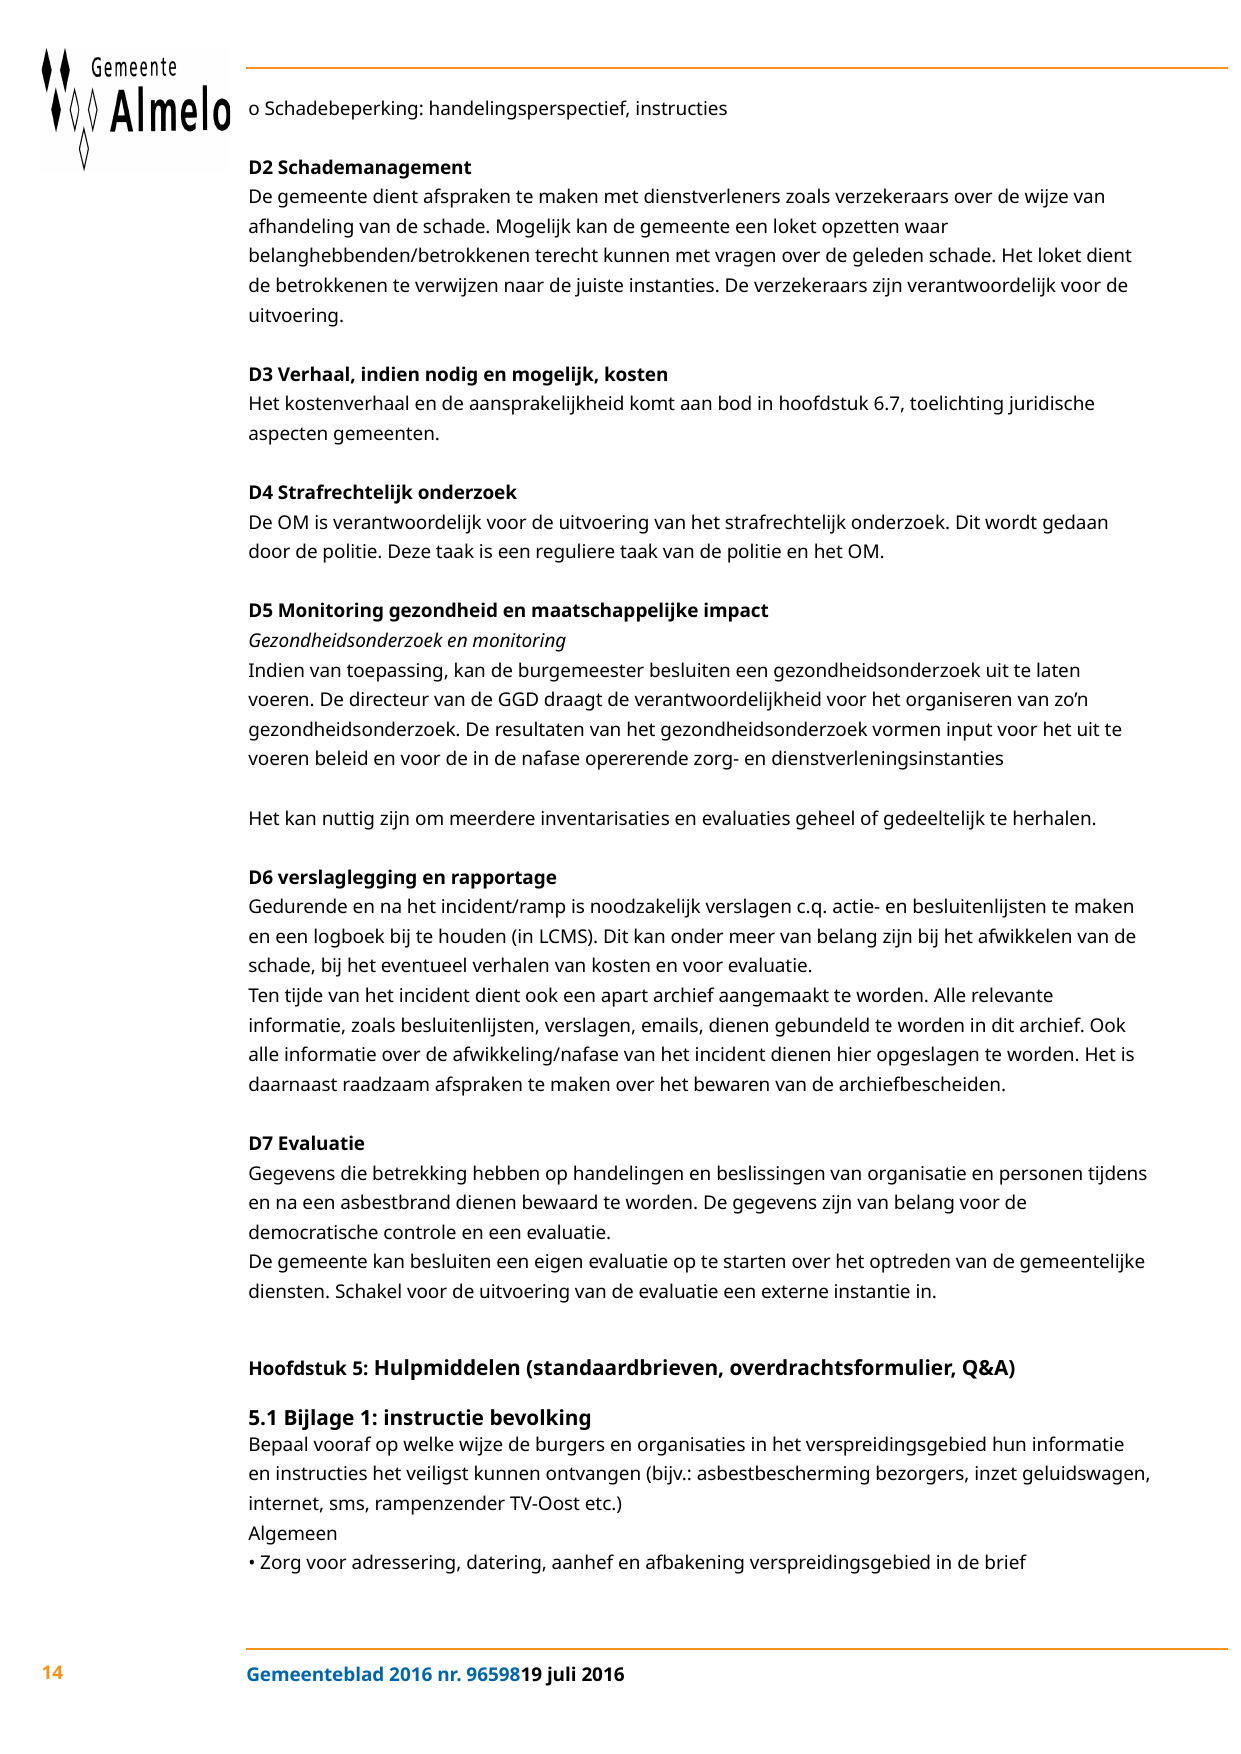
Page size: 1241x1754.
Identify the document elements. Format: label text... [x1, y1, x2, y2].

text Hoofdstuk 5: Hulpmiddelen (standaardbrieven, overdrachtsformulier, Q&A) [248, 1353, 1152, 1382]
picture [41, 47, 231, 172]
text o Schadebeperking: handelingsperspectief, instructies [248, 95, 1152, 121]
text D3 Verhaal, indien nodig en mogelijk, kosten [248, 361, 1152, 387]
text Algemeen [248, 1520, 1152, 1546]
text D2 Schademanagement [248, 154, 1152, 180]
text Het kan nuttig zijn om meerdere inventarisaties en evaluaties geheel of gedeeltelijk te herhalen. [248, 805, 1152, 831]
text Het kostenverhaal en de aansprakelijkheid komt aan bod in hoofdstuk 6.7, toelichting juridische aspecten gemeenten. [248, 391, 1152, 446]
text Bepaal vooraf op welke wijze de burgers en organisaties in het verspreidingsgebied hun informatie en instructies het veiligst kunnen ontvangen (bijv.: asbestbescherming bezorgers, inzet geluidswagen, internet, sms, rampenzender TV-Oost etc.) [248, 1431, 1152, 1516]
text Gedurende en na het incident/ramp is noodzakelijk verslagen c.q. actie- en besluitenlijsten te maken en een logboek bij te houden (in LCMS). Dit kan onder meer van belang zijn bij het afwikkelen van de schade, bij het eventueel verhalen van kosten en voor evaluatie. [248, 893, 1152, 978]
text D5 Monitoring gezondheid en maatschappelijke impact [248, 598, 1152, 623]
text Ten tijde van het incident dient ook een apart archief aangemaakt te worden. Alle relevante informatie, zoals besluitenlijsten, verslagen, emails, dienen gebundeld te worden in dit archief. Ook alle informatie over de afwikkeling/nafase van het incident dienen hier opgeslagen te worden. Het is daarnaast raadzaam afspraken te maken over het bewaren van de archiefbescheiden. [248, 982, 1152, 1097]
text Gezondheidsonderzoek en monitoring [248, 627, 1152, 653]
text D6 verslaglegging en rapportage [248, 864, 1152, 890]
text De gemeente kan besluiten een eigen evaluatie op te starten over het optreden van de gemeentelijke diensten. Schakel voor de uitvoering van de evaluatie een externe instantie in. [248, 1248, 1152, 1304]
text • Zorg voor adressering, datering, aanhef en afbakening verspreidingsgebied in de brief [248, 1549, 1152, 1575]
text 5.1 Bijlage 1: instructie bevolking [248, 1403, 1152, 1431]
text De gemeente dient afspraken te maken met dienstverleners zoals verzekeraars over de wijze van afhandeling van de schade. Mogelijk kan de gemeente een loket opzetten waar belanghebbenden/betrokkenen terecht kunnen met vragen over de geleden schade. Het loket dient de betrokkenen te verwijzen naar de juiste instanties. De verzekeraars zijn verantwoordelijk voor de uitvoering. [248, 183, 1152, 328]
text De OM is verantwoordelijk voor de uitvoering van het strafrechtelijk onderzoek. Dit wordt gedaan door de politie. Deze taak is een reguliere taak van de politie en het OM. [248, 509, 1152, 564]
text Indien van toepassing, kan de burgemeester besluiten een gezondheidsonderzoek uit te laten voeren. De directeur van de GGD draagt de verantwoordelijkheid voor het organiseren van zo’n gezondheidsonderzoek. De resultaten van het gezondheidsonderzoek vormen input voor het uit te voeren beleid en voor de in de nafase opererende zorg- en dienstverleningsinstanties [248, 657, 1152, 771]
text Gegevens die betrekking hebben op handelingen en beslissingen van organisatie en personen tijdens en na een asbestbrand dienen bewaard te worden. De gegevens zijn van belang voor de democratische controle en een evaluatie. [248, 1160, 1152, 1245]
text D4 Strafrechtelijk onderzoek [248, 479, 1152, 505]
text D7 Evaluatie [248, 1130, 1152, 1156]
